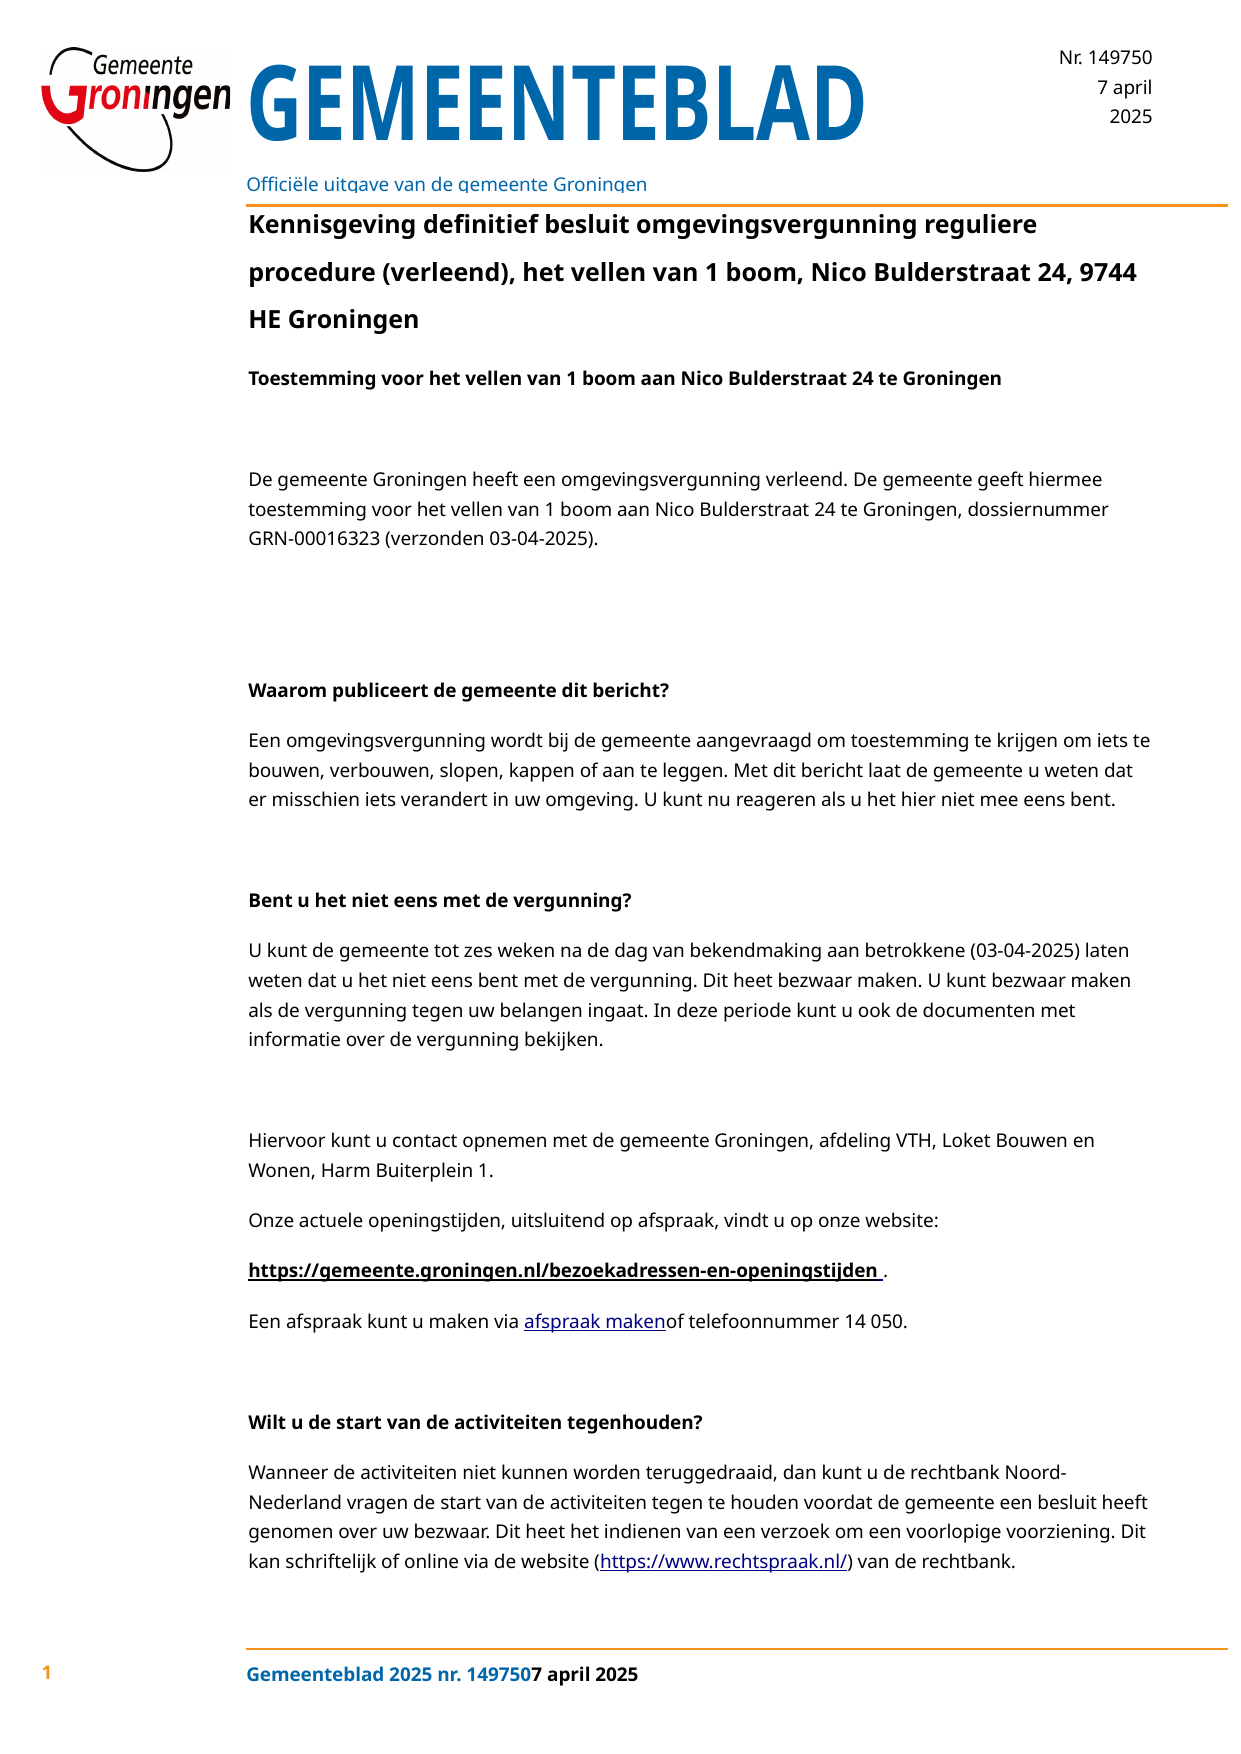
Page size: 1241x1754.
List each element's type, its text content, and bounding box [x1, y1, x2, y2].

text Een afspraak kunt u maken via afspraak makenof telefoonnummer 14 050. [248, 1308, 1152, 1334]
text Waarom publiceert de gemeente dit bericht? [248, 677, 1152, 702]
text Hiervoor kunt u contact opnemen met de gemeente Groningen, afdeling VTH, Loket Bouwen en Wonen, Harm Buiterplein 1. [248, 1127, 1152, 1182]
text Een omgevingsvergunning wordt bij de gemeente aangevraagd om toestemming te krijgen om iets te bouwen, verbouwen, slopen, kappen of aan te leggen. Met dit bericht laat de gemeente u weten dat er misschien iets verandert in uw omgeving. U kunt nu reageren als u het hier niet mee eens bent. [248, 727, 1152, 812]
text Wilt u de start van de activiteiten tegenhouden? [248, 1409, 1152, 1434]
text U kunt de gemeente tot zes weken na de dag van bekendmaking aan betrokkene (03-04-2025) laten weten dat u het niet eens bent met de vergunning. Dit heet bezwaar maken. U kunt bezwaar maken als de vergunning tegen uw belangen ingaat. In deze periode kunt u ook de documenten met informatie over de vergunning bekijken. [248, 938, 1152, 1052]
text Wanneer de activiteiten niet kunnen worden teruggedraaid, dan kunt u de rechtbank Noord-Nederland vragen de start van de activiteiten tegen te houden voordat de gemeente een besluit heeft genomen over uw bezwaar. Dit heet het indienen van een verzoek om een voorlopige voorziening. Dit kan schriftelijk of online via de website (https://www.rechtspraak.nl/) van de rechtbank. [248, 1459, 1152, 1574]
text Onze actuele openingstijden, uitsluitend op afspraak, vindt u op onze website: [248, 1207, 1152, 1233]
text Bent u het niet eens met de vergunning? [248, 887, 1152, 913]
text Kennisgeving definitief besluit omgevingsvergunning reguliere procedure (verleend), het vellen van 1 boom, Nico Bulderstraat 24, 9744 HE Groningen [248, 207, 1152, 336]
text Toestemming voor het vellen van 1 boom aan Nico Bulderstraat 24 te Groningen [248, 366, 1152, 391]
text https://gemeente.groningen.nl/bezoekadressen-en-openingstijden . [248, 1258, 1152, 1283]
text De gemeente Groningen heeft een omgevingsvergunning verleend. De gemeente geeft hiermee toestemming voor het vellen van 1 boom aan Nico Bulderstraat 24 te Groningen, dossiernummer GRN-00016323 (verzonden 03-04-2025). [248, 466, 1152, 551]
picture [41, 47, 231, 172]
